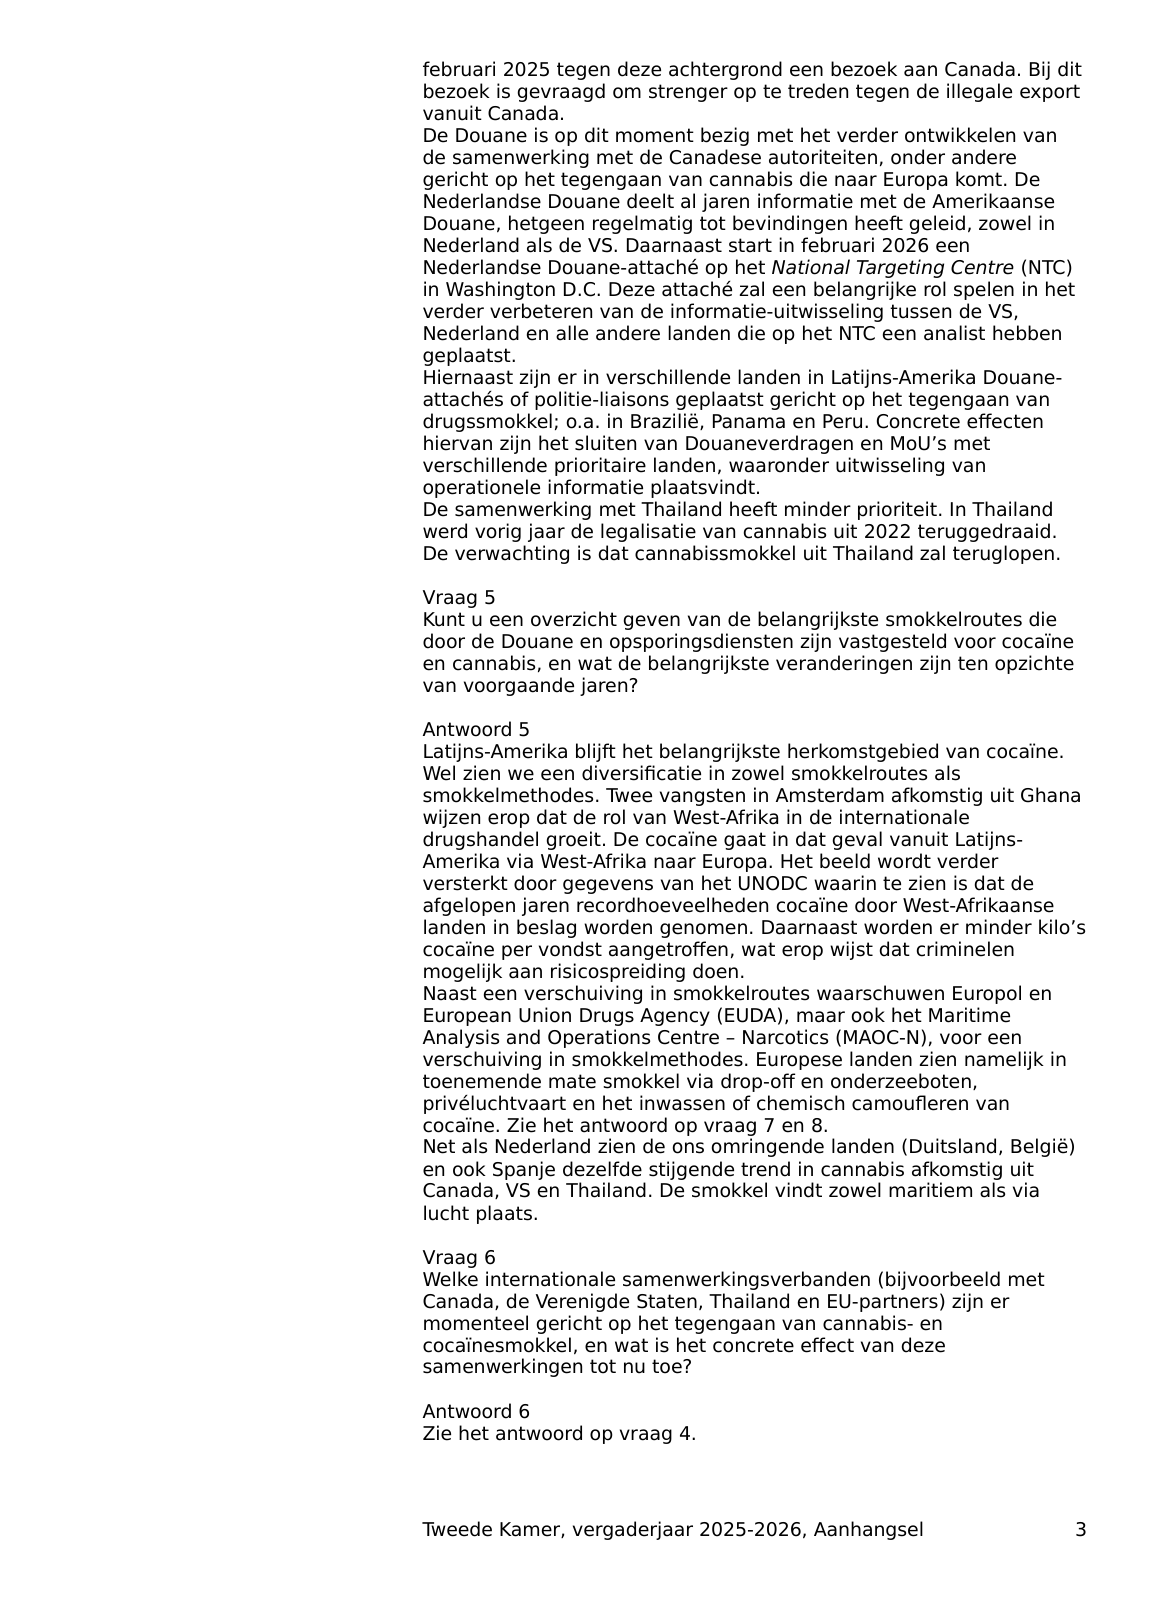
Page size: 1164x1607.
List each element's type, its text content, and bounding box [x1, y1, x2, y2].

text De samenwerking met Thailand heeft minder prioriteit. In Thailand werd vorig jaar de legalisatie van cannabis uit 2022 teruggedraaid. De verwachting is dat cannabissmokkel uit Thailand zal teruglopen. [422, 499, 1087, 564]
text De Douane is op dit moment bezig met het verder ontwikkelen van de samenwerking met de Canadese autoriteiten, onder andere gericht op het tegengaan van cannabis die naar Europa komt. De Nederlandse Douane deelt al jaren informatie met de Amerikaanse Douane, hetgeen regelmatig tot bevindingen heeft geleid, zowel in Nederland als de VS. Daarnaast start in februari 2026 een Nederlandse Douane-attaché op het National Targeting Centre (NTC) in Washington D.C. Deze attaché zal een belangrijke rol spelen in het verder verbeteren van de informatie-uitwisseling tussen de VS, Nederland en alle andere landen die op het NTC een analist hebben geplaatst. [422, 125, 1087, 367]
text Antwoord 6 [422, 1401, 1087, 1423]
text Vraag 5 [422, 587, 1087, 609]
text februari 2025 tegen deze achtergrond een bezoek aan Canada. Bij dit bezoek is gevraagd om strenger op te treden tegen de illegale export vanuit Canada. [422, 59, 1087, 125]
text Vraag 6 [422, 1247, 1087, 1268]
text Kunt u een overzicht geven van de belangrijkste smokkelroutes die door de Douane en opsporingsdiensten zijn vastgesteld voor cocaïne en cannabis, en wat de belangrijkste veranderingen zijn ten opzichte van voorgaande jaren? [422, 609, 1087, 697]
text Zie het antwoord op vraag 4. [422, 1423, 1087, 1444]
text Antwoord 5 [422, 719, 1087, 741]
text Naast een verschuiving in smokkelroutes waarschuwen Europol en European Union Drugs Agency (EUDA), maar ook het Maritime Analysis and Operations Centre – Narcotics (MAOC-N), voor een verschuiving in smokkelmethodes. Europese landen zien namelijk in toenemende mate smokkel via drop-off en onderzeeboten, privéluchtvaart en het inwassen of chemisch camoufleren van cocaïne. Zie het antwoord op vraag 7 en 8. [422, 983, 1087, 1136]
text Net als Nederland zien de ons omringende landen (Duitsland, België) en ook Spanje dezelfde stijgende trend in cannabis afkomstig uit Canada, VS en Thailand. De smokkel vindt zowel maritiem als via lucht plaats. [422, 1136, 1087, 1224]
text Welke internationale samenwerkingsverbanden (bijvoorbeeld met Canada, de Verenigde Staten, Thailand en EU-partners) zijn er momenteel gericht op het tegengaan van cannabis- en cocaïnesmokkel, en wat is het concrete effect van deze samenwerkingen tot nu toe? [422, 1268, 1087, 1378]
text Hiernaast zijn er in verschillende landen in Latijns-Amerika Douane-attachés of politie-liaisons geplaatst gericht op het tegengaan van drugssmokkel; o.a. in Brazilië, Panama en Peru. Concrete effecten hiervan zijn het sluiten van Douaneverdragen en MoU’s met verschillende prioritaire landen, waaronder uitwisseling van operationele informatie plaatsvindt. [422, 367, 1087, 499]
text Latijns-Amerika blijft het belangrijkste herkomstgebied van cocaïne. Wel zien we een diversificatie in zowel smokkelroutes als smokkelmethodes. Twee vangsten in Amsterdam afkomstig uit Ghana wijzen erop dat de rol van West-Afrika in de internationale drugshandel groeit. De cocaïne gaat in dat geval vanuit Latijns-Amerika via West-Afrika naar Europa. Het beeld wordt verder versterkt door gegevens van het UNODC waarin te zien is dat de afgelopen jaren recordhoeveelheden cocaïne door West-Afrikaanse landen in beslag worden genomen. Daarnaast worden er minder kilo’s cocaïne per vondst aangetroffen, wat erop wijst dat criminelen mogelijk aan risicospreiding doen. [422, 741, 1087, 983]
